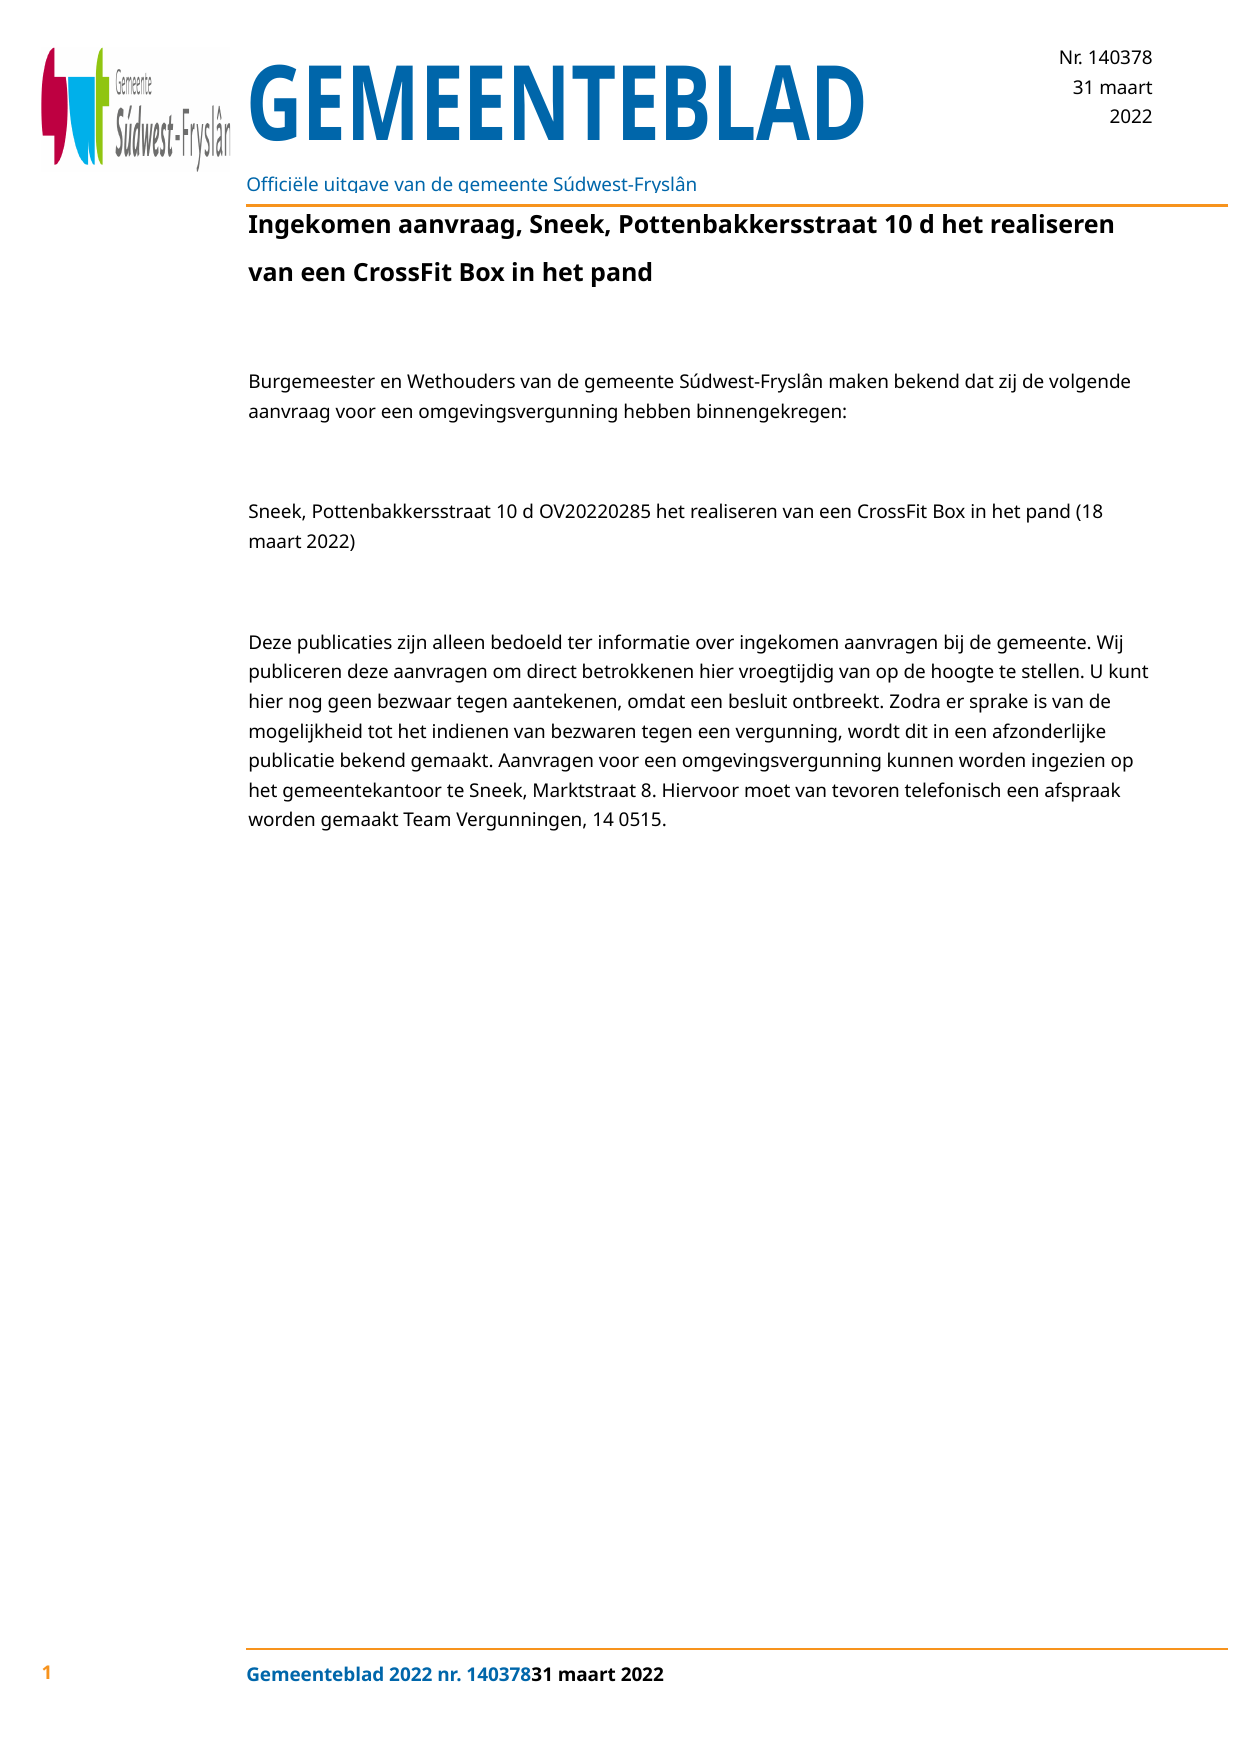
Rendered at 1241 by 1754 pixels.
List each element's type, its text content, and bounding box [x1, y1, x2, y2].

text Burgemeester en Wethouders van de gemeente Súdwest-Fryslân maken bekend dat zij de volgende aanvraag voor een omgevingsvergunning hebben binnengekregen: [248, 368, 1152, 424]
text Deze publicaties zijn alleen bedoeld ter informatie over ingekomen aanvragen bij de gemeente. Wij publiceren deze aanvragen om direct betrokkenen hier vroegtijdig van op de hoogte te stellen. U kunt hier nog geen bezwaar tegen aantekenen, omdat een besluit ontbreekt. Zodra er sprake is van de mogelijkheid tot het indienen van bezwaren tegen een vergunning, wordt dit in een afzonderlijke publicatie bekend gemaakt. Aanvragen voor een omgevingsvergunning kunnen worden ingezien op het gemeentekantoor te Sneek, Marktstraat 8. Hiervoor moet van tevoren telefonisch een afspraak worden gemaakt Team Vergunningen, 14 0515. [248, 629, 1152, 832]
picture [41, 47, 231, 172]
text Ingekomen aanvraag, Sneek, Pottenbakkersstraat 10 d het realiseren van een CrossFit Box in het pand [248, 207, 1152, 288]
text Sneek, Pottenbakkersstraat 10 d OV20220285 het realiseren van een CrossFit Box in het pand (18 maart 2022) [248, 499, 1152, 554]
